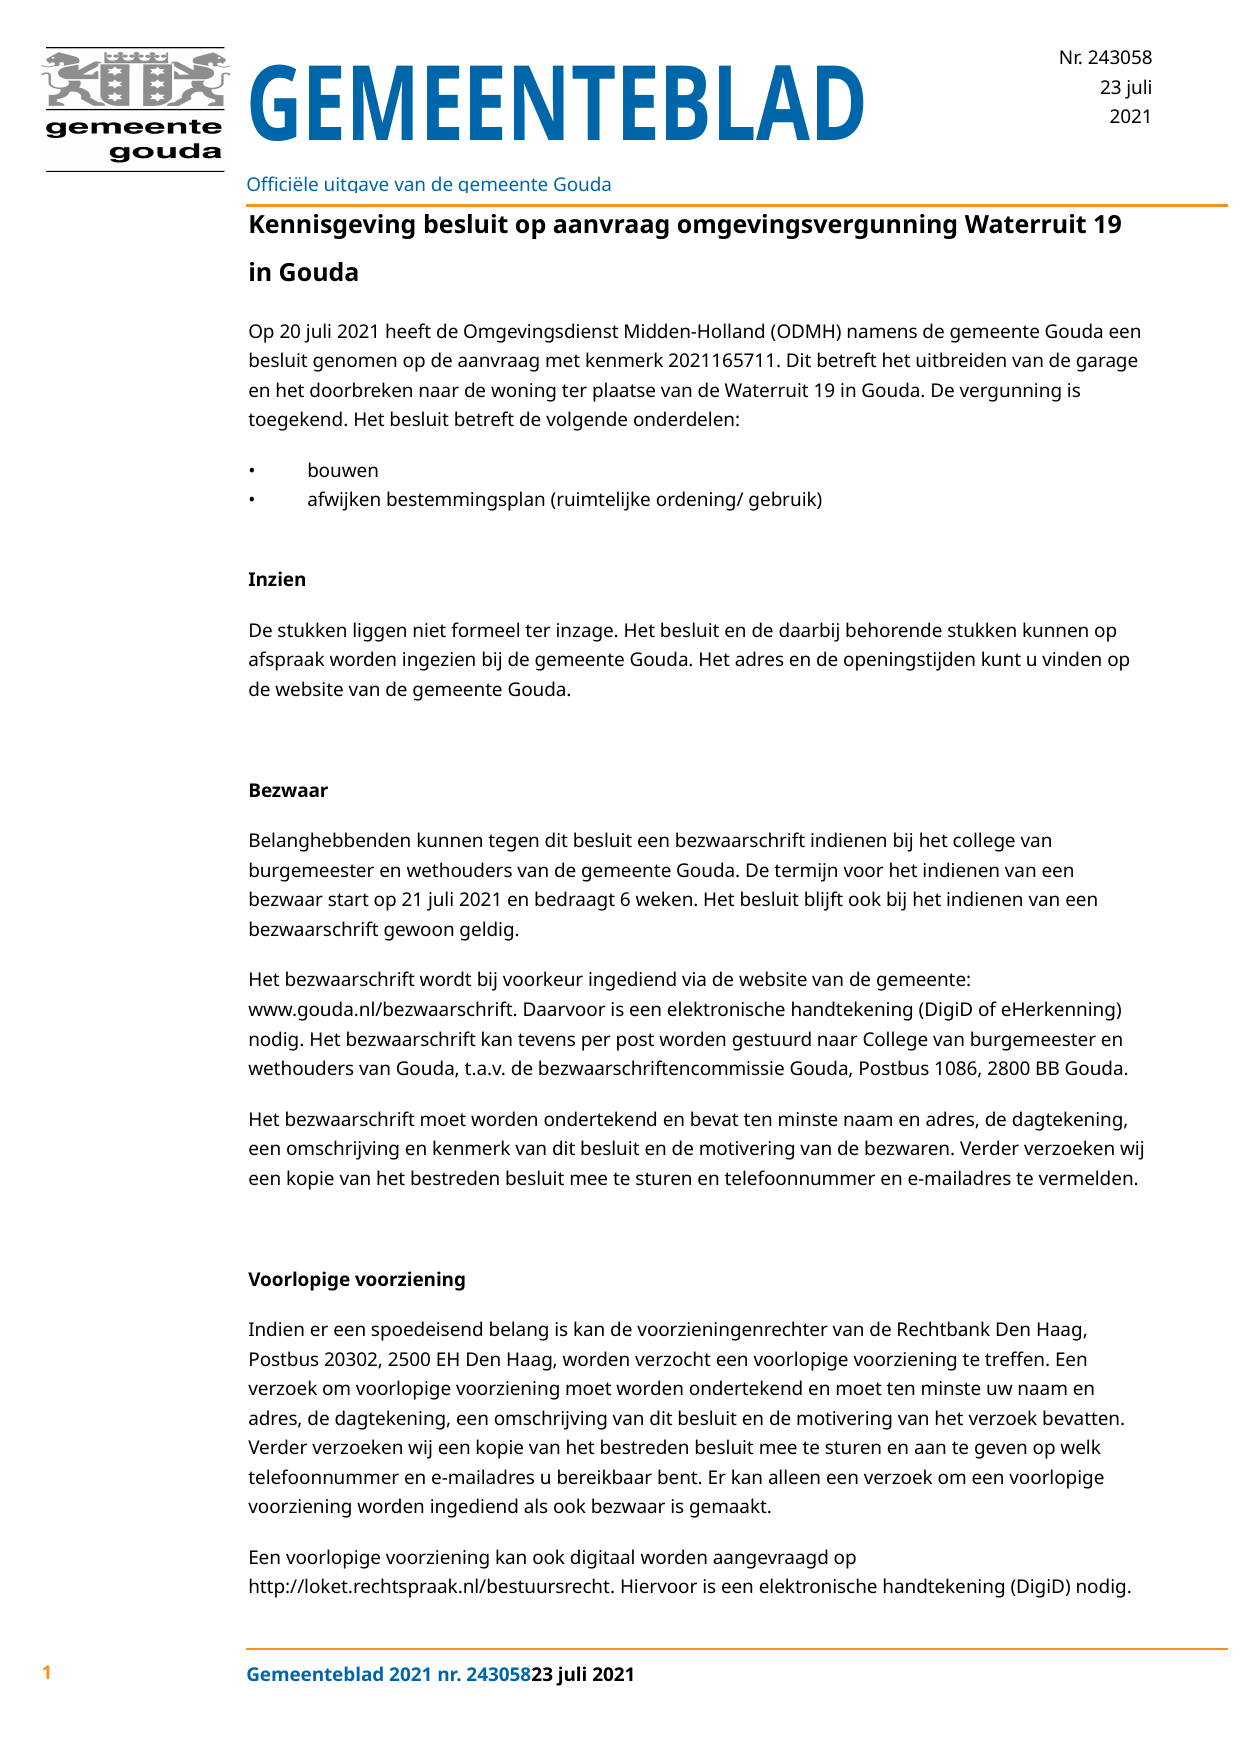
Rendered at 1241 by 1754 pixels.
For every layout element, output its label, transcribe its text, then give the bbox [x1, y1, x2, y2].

picture [41, 47, 231, 172]
text Bezwaar [248, 777, 1152, 803]
text Indien er een spoedeisend belang is kan de voorzieningenrechter van de Rechtbank Den Haag, Postbus 20302, 2500 EH Den Haag, worden verzocht een voorlopige voorziening te treffen. Een verzoek om voorlopige voorziening moet worden ondertekend en moet ten minste uw naam en adres, de dagtekening, een omschrijving van dit besluit en de motivering van het verzoek bevatten. Verder verzoeken wij een kopie van het bestreden besluit mee te sturen en aan te geven op welk telefoonnummer en e-mailadres u bereikbaar bent. Er kan alleen een verzoek om een voorlopige voorziening worden ingediend als ook bezwaar is gemaakt. [248, 1316, 1152, 1519]
text Inzien [248, 567, 1152, 592]
text Een voorlopige voorziening kan ook digitaal worden aangevraagd op http://loket.rechtspraak.nl/bestuursrecht. Hiervoor is een elektronische handtekening (DigiD) nodig. [248, 1544, 1152, 1599]
text Voorlopige voorziening [248, 1266, 1152, 1292]
text Op 20 juli 2021 heeft de Omgevingsdienst Midden-Holland (ODMH) namens de gemeente Gouda een besluit genomen op de aanvraag met kenmerk 2021165711. Dit betreft het uitbreiden van de garage en het doorbreken naar de woning ter plaatse van de Waterruit 19 in Gouda. De vergunning is toegekend. Het besluit betreft de volgende onderdelen: [248, 318, 1152, 432]
text Het bezwaarschrift wordt bij voorkeur ingediend via de website van de gemeente: www.gouda.nl/bezwaarschrift. Daarvoor is een elektronische handtekening (DigiD of eHerkenning) nodig. Het bezwaarschrift kan tevens per post worden gestuurd naar College van burgemeester en wethouders van Gouda, t.a.v. de bezwaarschriftencommissie Gouda, Postbus 1086, 2800 BB Gouda. [248, 967, 1152, 1081]
list afwijken bestemmingsplan (ruimtelijke ordening/ gebruik) [248, 487, 1152, 512]
text De stukken liggen niet formeel ter inzage. Het besluit en de daarbij behorende stukken kunnen op afspraak worden ingezien bij de gemeente Gouda. Het adres en de openingstijden kunt u vinden op de website van de gemeente Gouda. [248, 617, 1152, 702]
text Belanghebbenden kunnen tegen dit besluit een bezwaarschrift indienen bij het college van burgemeester en wethouders van de gemeente Gouda. De termijn voor het indienen van een bezwaar start op 21 juli 2021 en bedraagt 6 weken. Het besluit blijft ook bij het indienen van een bezwaarschrift gewoon geldig. [248, 827, 1152, 942]
text Kennisgeving besluit op aanvraag omgevingsvergunning Waterruit 19 in Gouda [248, 207, 1152, 288]
list bouwen [248, 457, 1152, 483]
text Het bezwaarschrift moet worden ondertekend en bevat ten minste naam en adres, de dagtekening, een omschrijving en kenmerk van dit besluit en de motivering van de bezwaren. Verder verzoeken wij een kopie van het bestreden besluit mee te sturen en telefoonnummer en e-mailadres te vermelden. [248, 1106, 1152, 1191]
